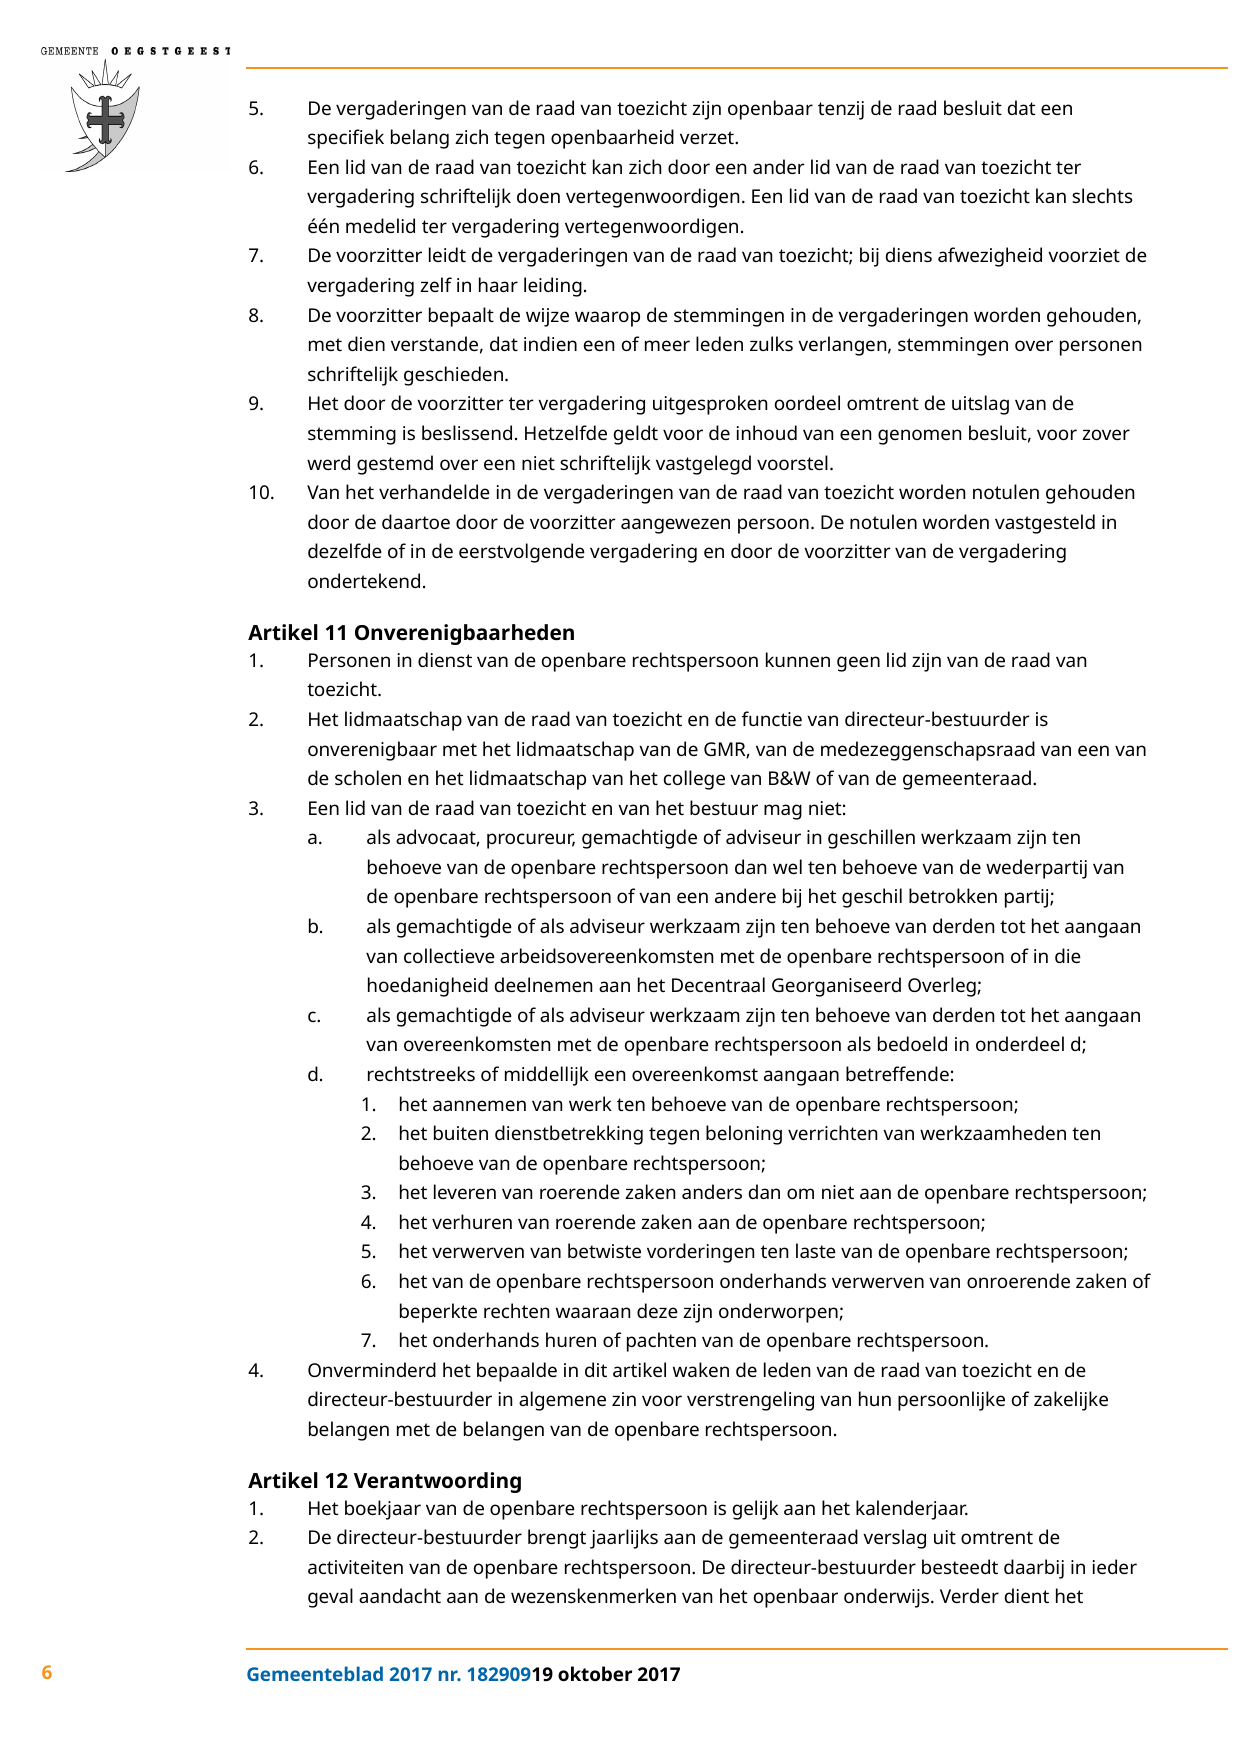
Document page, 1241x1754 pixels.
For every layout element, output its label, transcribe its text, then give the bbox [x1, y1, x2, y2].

picture [41, 47, 231, 172]
list De voorzitter leidt de vergaderingen van de raad van toezicht; bij diens afwezigheid voorziet de vergadering zelf in haar leiding. [248, 243, 1152, 298]
text Artikel 12 Verantwoording [248, 1467, 1152, 1495]
list het verwerven van betwiste vorderingen ten laste van de openbare rechtspersoon; [361, 1239, 1152, 1264]
list het verhuren van roerende zaken aan de openbare rechtspersoon; [361, 1209, 1152, 1235]
list als advocaat, procureur, gemachtigde of adviseur in geschillen werkzaam zijn ten behoeve van de openbare rechtspersoon dan wel ten behoeve van de wederpartij van de openbare rechtspersoon of van een andere bij het geschil betrokken partij; [307, 824, 1152, 909]
list Het lidmaatschap van de raad van toezicht en de functie van directeur-bestuurder is onverenigbaar met het lidmaatschap van de GMR, van de medezeggenschapsraad van een van de scholen en het lidmaatschap van het college van B&W of van de gemeenteraad. [248, 706, 1152, 791]
list als gemachtigde of als adviseur werkzaam zijn ten behoeve van derden tot het aangaan van collectieve arbeidsovereenkomsten met de openbare rechtspersoon of in die hoedanigheid deelnemen aan het Decentraal Georganiseerd Overleg; [307, 913, 1152, 998]
list het van de openbare rechtspersoon onderhands verwerven van onroerende zaken of beperkte rechten waaraan deze zijn onderworpen; [361, 1268, 1152, 1323]
list De directeur-bestuurder brengt jaarlijks aan de gemeenteraad verslag uit omtrent de activiteiten van de openbare rechtspersoon. De directeur-bestuurder besteedt daarbij in ieder geval aandacht aan de wezenskenmerken van het openbaar onderwijs. Verder dient het [248, 1524, 1152, 1609]
list Het boekjaar van de openbare rechtspersoon is gelijk aan het kalenderjaar. [248, 1495, 1152, 1521]
list Personen in dienst van de openbare rechtspersoon kunnen geen lid zijn van de raad van toezicht. [248, 647, 1152, 702]
text Artikel 11 Onverenigbaarheden [248, 618, 1152, 647]
list Het door de voorzitter ter vergadering uitgesproken oordeel omtrent de uitslag van de stemming is beslissend. Hetzelfde geldt voor de inhoud van een genomen besluit, voor zover werd gestemd over een niet schriftelijk vastgelegd voorstel. [248, 391, 1152, 476]
list rechtstreeks of middellijk een overeenkomst aangaan betreffende: [307, 1061, 1152, 1087]
list als gemachtigde of als adviseur werkzaam zijn ten behoeve van derden tot het aangaan van overeenkomsten met de openbare rechtspersoon als bedoeld in onderdeel d; [307, 1002, 1152, 1057]
list Een lid van de raad van toezicht kan zich door een ander lid van de raad van toezicht ter vergadering schriftelijk doen vertegenwoordigen. Een lid van de raad van toezicht kan slechts één medelid ter vergadering vertegenwoordigen. [248, 154, 1152, 239]
list het onderhands huren of pachten van de openbare rechtspersoon. [361, 1327, 1152, 1353]
list De voorzitter bepaalt de wijze waarop de stemmingen in de vergaderingen worden gehouden, met dien verstande, dat indien een of meer leden zulks verlangen, stemmingen over personen schriftelijk geschieden. [248, 302, 1152, 387]
list Van het verhandelde in de vergaderingen van de raad van toezicht worden notulen gehouden door de daartoe door de voorzitter aangewezen persoon. De notulen worden vastgesteld in dezelfde of in de eerstvolgende vergadering en door de voorzitter van de vergadering ondertekend. [248, 479, 1152, 594]
list De vergaderingen van de raad van toezicht zijn openbaar tenzij de raad besluit dat een specifiek belang zich tegen openbaarheid verzet. [248, 95, 1152, 150]
list het aannemen van werk ten behoeve van de openbare rechtspersoon; [361, 1091, 1152, 1116]
list het buiten dienstbetrekking tegen beloning verrichten van werkzaamheden ten behoeve van de openbare rechtspersoon; [361, 1120, 1152, 1176]
list Onverminderd het bepaalde in dit artikel waken de leden van de raad van toezicht en de directeur-bestuurder in algemene zin voor verstrengeling van hun persoonlijke of zakelijke belangen met de belangen van de openbare rechtspersoon. [248, 1357, 1152, 1442]
list Een lid van de raad van toezicht en van het bestuur mag niet: [248, 795, 1152, 821]
list het leveren van roerende zaken anders dan om niet aan de openbare rechtspersoon; [361, 1179, 1152, 1205]
